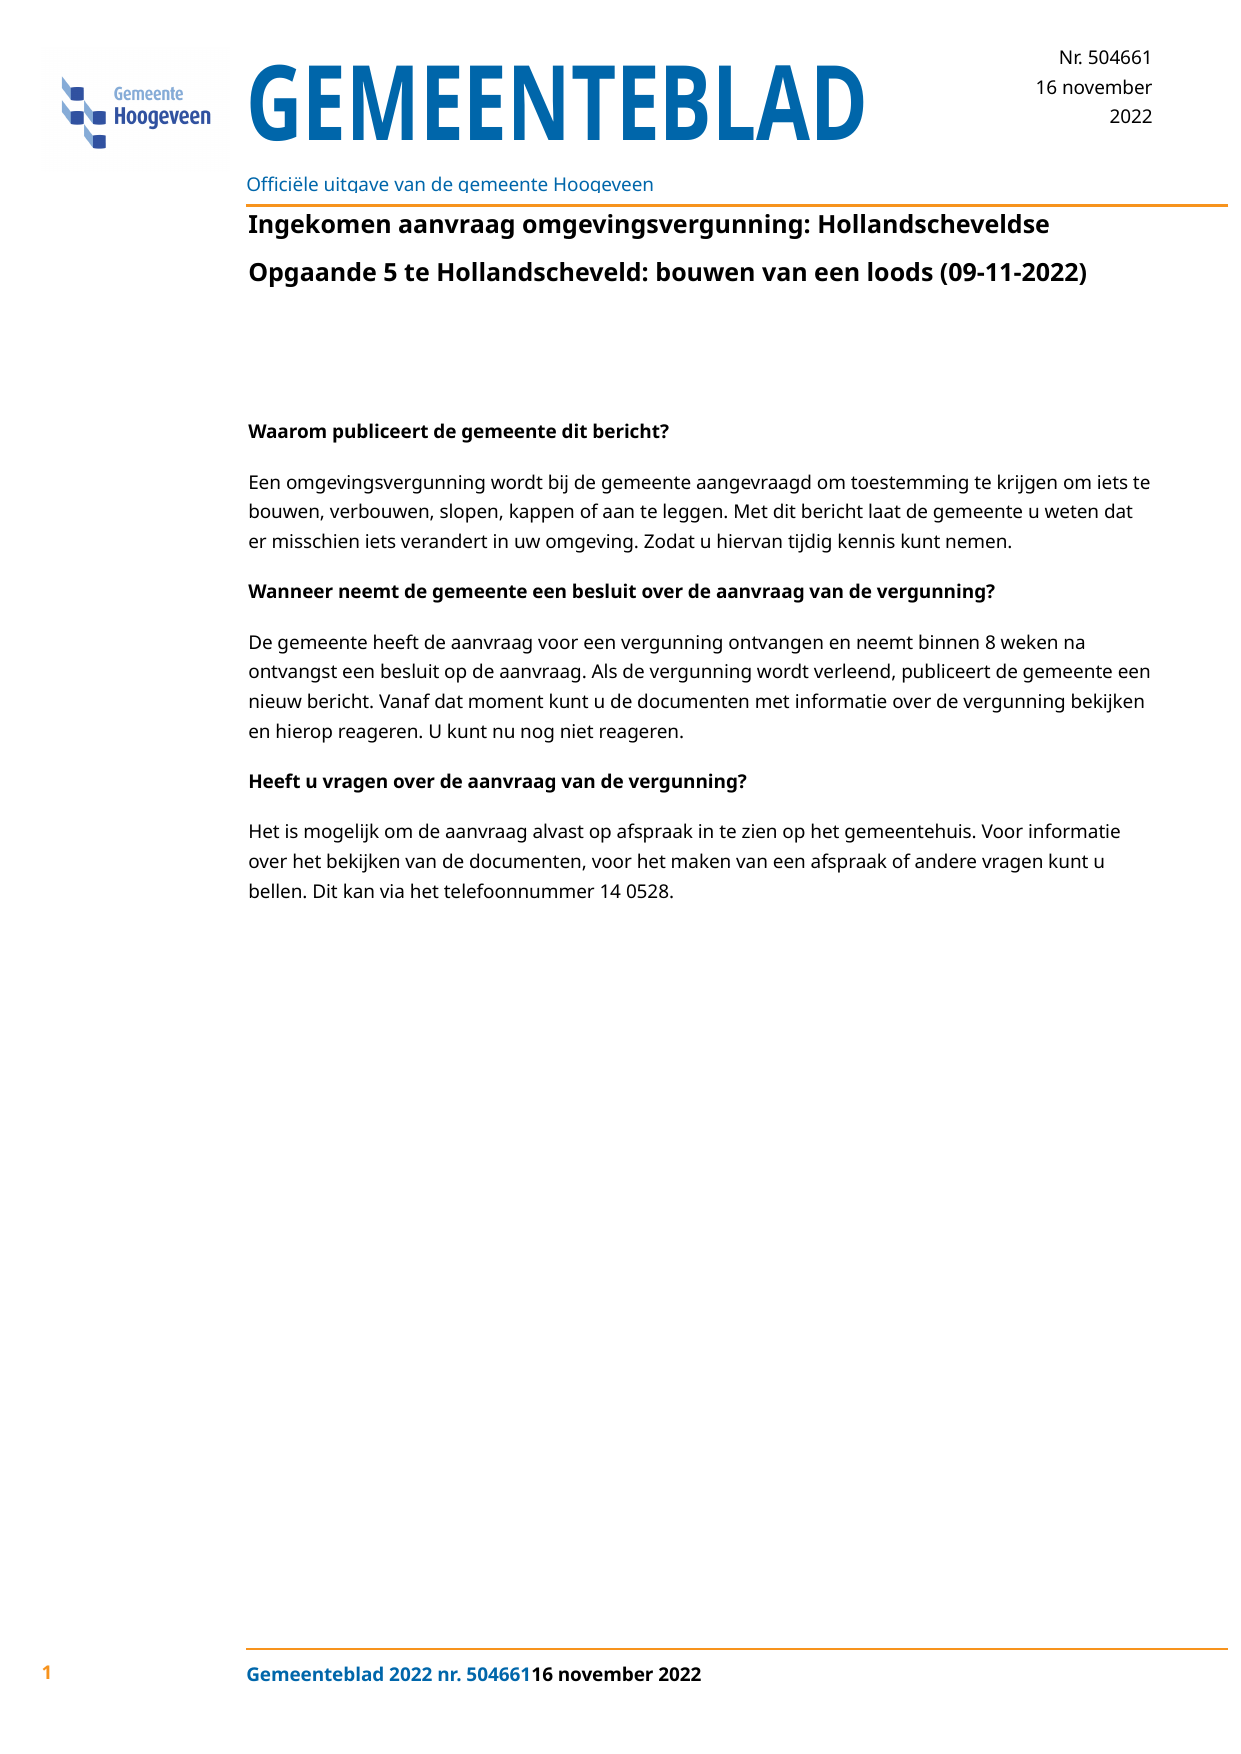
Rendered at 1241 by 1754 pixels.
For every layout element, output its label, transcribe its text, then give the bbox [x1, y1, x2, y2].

text Waarom publiceert de gemeente dit bericht? [248, 419, 1152, 444]
picture [41, 47, 231, 172]
text De gemeente heeft de aanvraag voor een vergunning ontvangen en neemt binnen 8 weken na ontvangst een besluit op de aanvraag. Als de vergunning wordt verleend, publiceert de gemeente een nieuw bericht. Vanaf dat moment kunt u de documenten met informatie over de vergunning bekijken en hierop reageren. U kunt nu nog niet reageren. [248, 629, 1152, 744]
text Het is mogelijk om de aanvraag alvast op afspraak in te zien op het gemeentehuis. Voor informatie over het bekijken van de documenten, voor het maken van een afspraak of andere vragen kunt u bellen. Dit kan via het telefoonnummer 14 0528. [248, 819, 1152, 904]
text Wanneer neemt de gemeente een besluit over de aanvraag van de vergunning? [248, 579, 1152, 604]
text Ingekomen aanvraag omgevingsvergunning: Hollandscheveldse Opgaande 5 te Hollandscheveld: bouwen van een loods (09-11-2022) [248, 207, 1152, 288]
text Heeft u vragen over de aanvraag van de vergunning? [248, 768, 1152, 794]
text Een omgevingsvergunning wordt bij de gemeente aangevraagd om toestemming te krijgen om iets te bouwen, verbouwen, slopen, kappen of aan te leggen. Met dit bericht laat de gemeente u weten dat er misschien iets verandert in uw omgeving. Zodat u hiervan tijdig kennis kunt nemen. [248, 469, 1152, 554]
